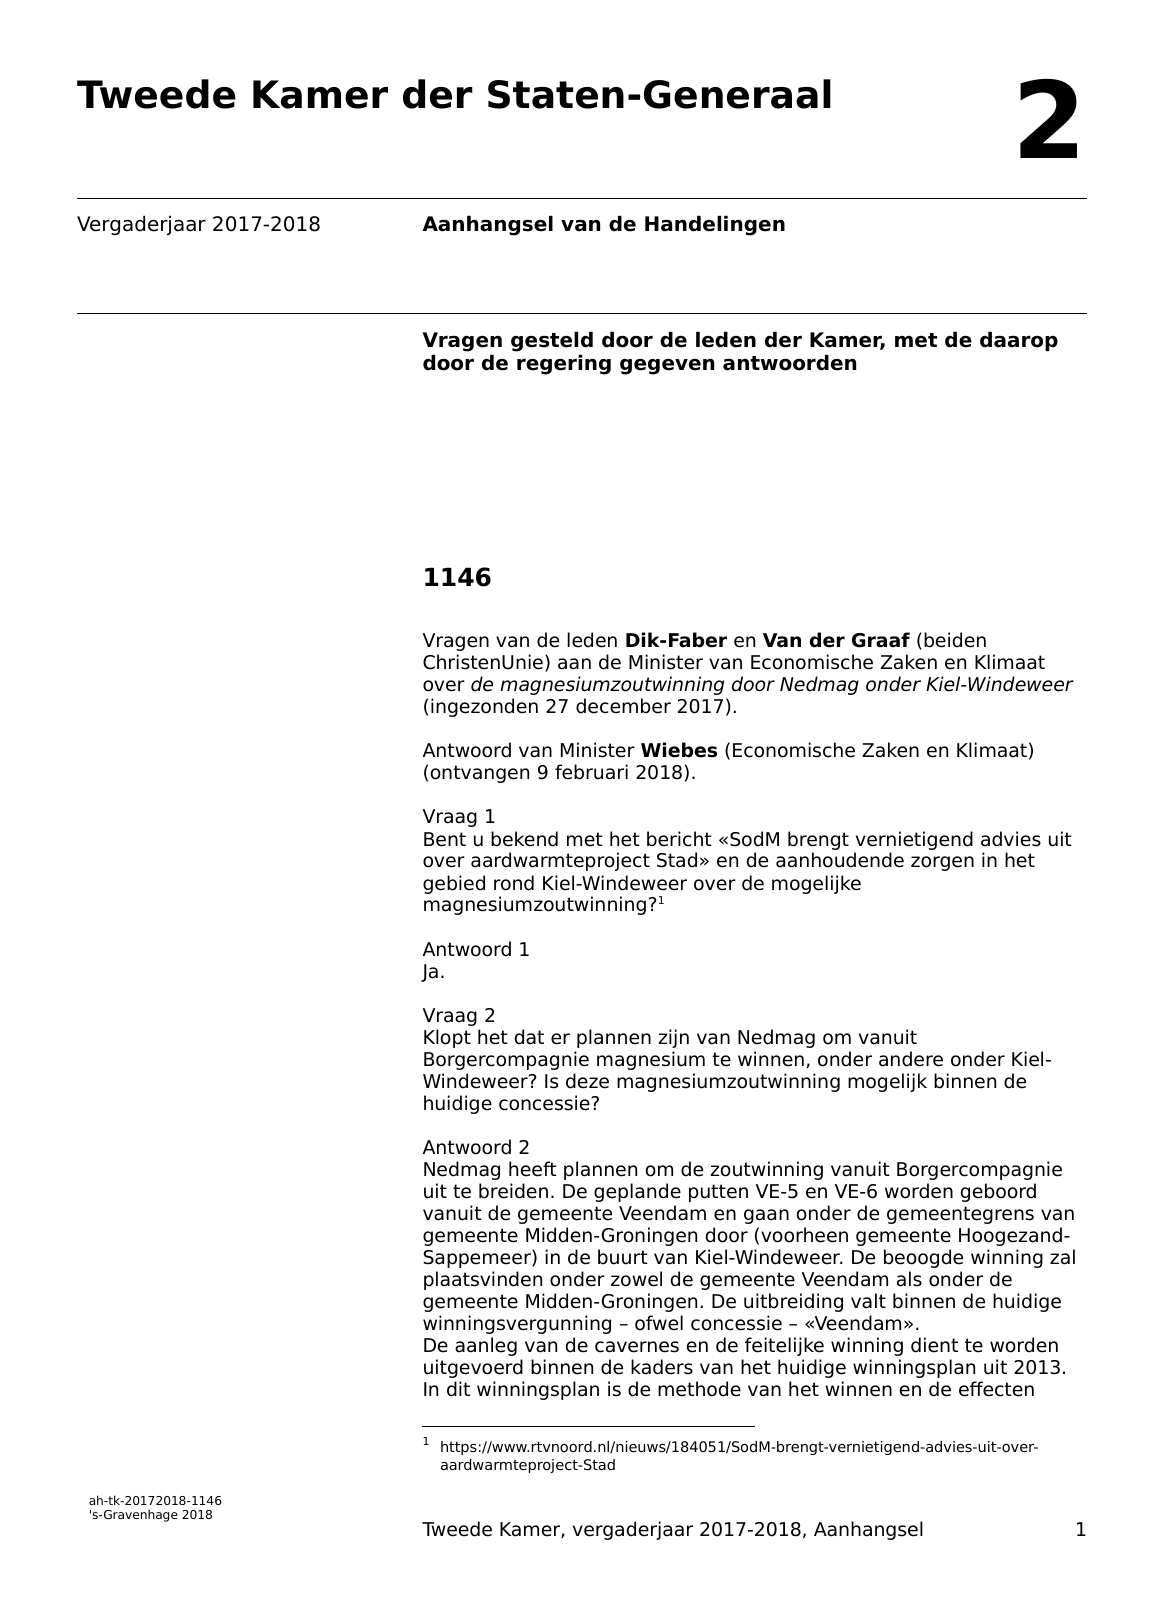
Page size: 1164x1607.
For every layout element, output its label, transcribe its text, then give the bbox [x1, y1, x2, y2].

text Antwoord van Minister Wiebes (Economische Zaken en Klimaat) (ontvangen 9 februari 2018). [422, 740, 1087, 784]
text Vraag 2 [422, 1005, 1087, 1027]
text De aanleg van de cavernes en de feitelijke winning dient te worden uitgevoerd binnen de kaders van het huidige winningsplan uit 2013. In dit winningsplan is de methode van het winnen en de effecten [422, 1334, 1087, 1401]
text ah-tk-20172018-1146 [88, 1494, 323, 1508]
table_cell Vergaderjaar 2017-2018 [77, 199, 422, 313]
table_cell Vragen gesteld door de leden der Kamer, met de daarop door de regering gegeven antwoorden [422, 314, 1087, 375]
text Antwoord 2 [422, 1137, 1087, 1159]
text 1146 [422, 563, 1087, 592]
text Ja. [422, 961, 1087, 982]
table_cell Aanhangsel van de Handelingen [422, 199, 1087, 313]
text 's-Gravenhage 2018 [88, 1508, 323, 1522]
text Vragen van de leden Dik-Faber en Van der Graaf (beiden ChristenUnie) aan de Minister van Economische Zaken en Klimaat over de magnesiumzoutwinning door Nedmag onder Kiel-Windeweer (ingezonden 27 december 2017). [422, 630, 1087, 718]
text Vraag 1 [422, 806, 1087, 828]
table_header Tweede Kamer der Staten-Generaal [77, 59, 886, 198]
text Nedmag heeft plannen om de zoutwinning vanuit Borgercompagnie uit te breiden. De geplande putten VE-5 en VE-6 worden geboord vanuit de gemeente Veendam en gaan onder de gemeentegrens van gemeente Midden-Groningen door (voorheen gemeente Hoogezand-Sappemeer) in de buurt van Kiel-Windeweer. De beoogde winning zal plaatsvinden onder zowel de gemeente Veendam als onder de gemeente Midden-Groningen. De uitbreiding valt binnen de huidige winningsvergunning – ofwel concessie – «Veendam». [422, 1159, 1087, 1334]
text https://www.rtvnoord.nl/nieuws/184051/SodM-brengt-vernietigend-advies-uit-over-aardwarmteproject-Stad [422, 1435, 1087, 1474]
table_header 2 [886, 59, 1087, 198]
text Klopt het dat er plannen zijn van Nedmag om vanuit Borgercompagnie magnesium te winnen, onder andere onder Kiel-Windeweer? Is deze magnesiumzoutwinning mogelijk binnen de huidige concessie? [422, 1027, 1087, 1114]
text Bent u bekend met het bericht «SodM brengt vernietigend advies uit over aardwarmteproject Stad» en de aanhoudende zorgen in het gebied rond Kiel-Windeweer over de mogelijke magnesiumzoutwinning? [422, 828, 1087, 916]
table_cell [77, 314, 422, 375]
text Antwoord 1 [422, 938, 1087, 961]
